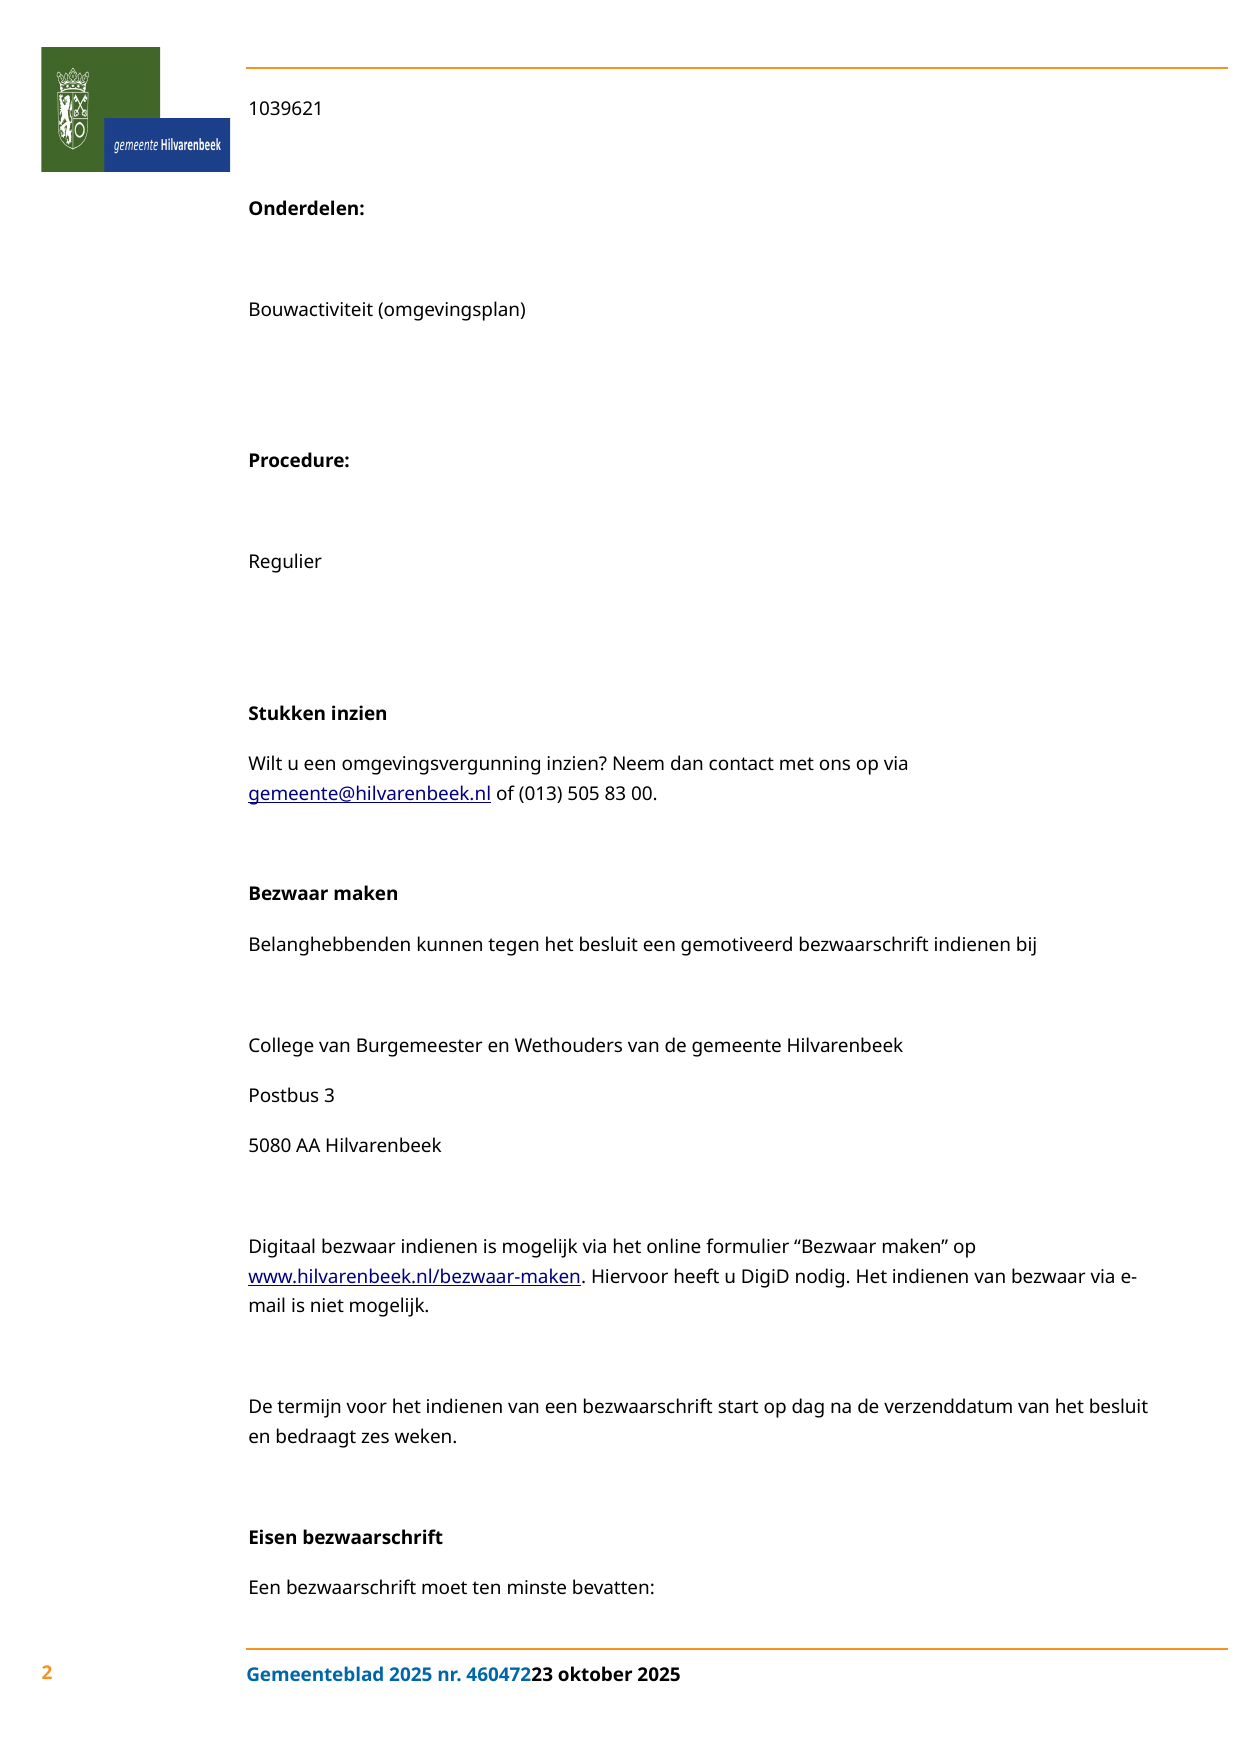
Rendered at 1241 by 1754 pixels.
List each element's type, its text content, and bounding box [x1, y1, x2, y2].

text Digitaal bezwaar indienen is mogelijk via het online formulier “Bezwaar maken” op www.hilvarenbeek.nl/bezwaar-maken. Hiervoor heeft u DigiD nodig. Het indienen van bezwaar via e-mail is niet mogelijk. [248, 1233, 1152, 1318]
text Stukken inzien [248, 700, 1152, 726]
text Regulier [248, 548, 1152, 574]
text Bezwaar maken [248, 881, 1152, 906]
text Onderdelen: [248, 196, 1152, 221]
text Bouwactiviteit (omgevingsplan) [248, 296, 1152, 322]
text 5080 AA Hilvarenbeek [248, 1133, 1152, 1158]
text College van Burgemeester en Wethouders van de gemeente Hilvarenbeek [248, 1032, 1152, 1058]
text De termijn voor het indienen van een bezwaarschrift start op dag na de verzenddatum van het besluit en bedraagt zes weken. [248, 1393, 1152, 1449]
text Een bezwaarschrift moet ten minste bevatten: [248, 1574, 1152, 1600]
text Eisen bezwaarschrift [248, 1524, 1152, 1550]
text 1039621 [248, 95, 1152, 121]
text Belanghebbenden kunnen tegen het besluit een gemotiveerd bezwaarschrift indienen bij [248, 931, 1152, 957]
text Wilt u een omgevingsvergunning inzien? Neem dan contact met ons op via gemeente@hilvarenbeek.nl of (013) 505 83 00. [248, 750, 1152, 806]
text Procedure: [248, 448, 1152, 473]
picture [41, 47, 231, 172]
text Postbus 3 [248, 1082, 1152, 1108]
